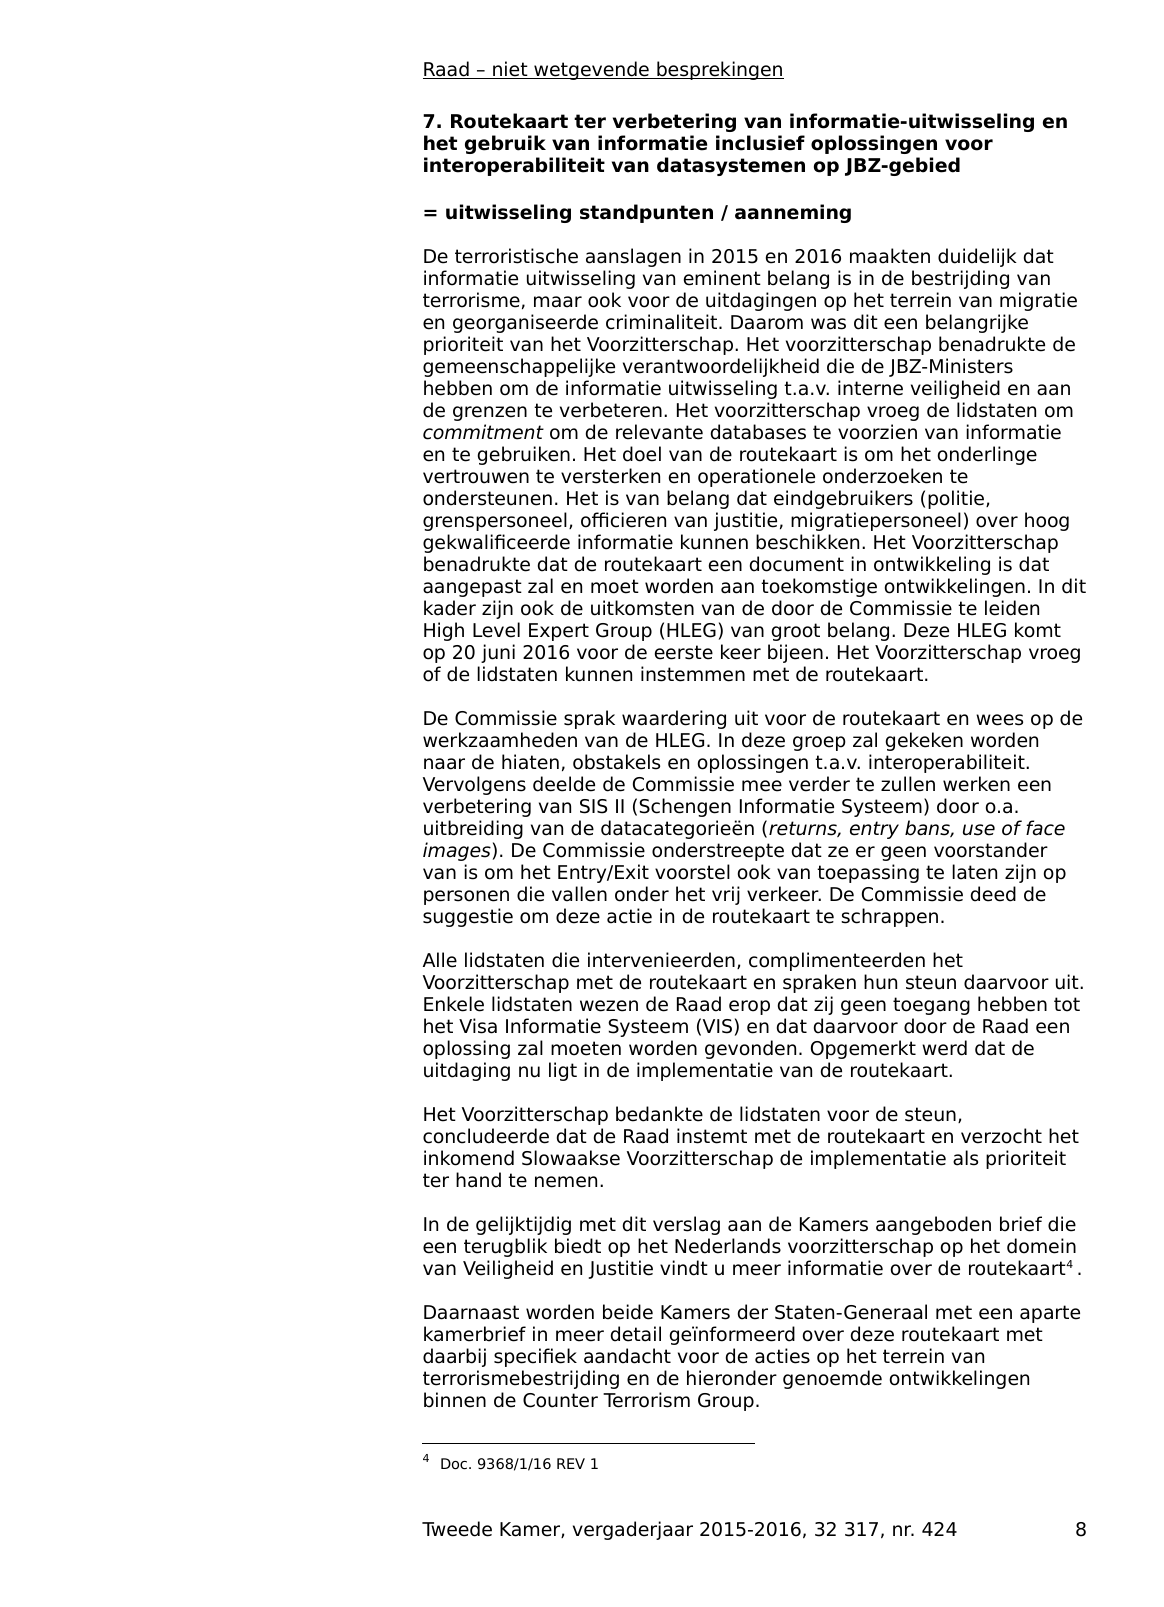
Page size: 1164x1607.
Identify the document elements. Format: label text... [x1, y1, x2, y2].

text Het Voorzitterschap bedankte de lidstaten voor de steun, concludeerde dat de Raad instemt met de routekaart en verzocht het inkomend Slowaakse Voorzitterschap de implementatie als prioriteit ter hand te nemen. [422, 1104, 1087, 1192]
text De Commissie sprak waardering uit voor de routekaart en wees op de werkzaamheden van de HLEG. In deze groep zal gekeken worden naar de hiaten, obstakels en oplossingen t.a.v. interoperabiliteit. Vervolgens deelde de Commissie mee verder te zullen werken een verbetering van SIS II (Schengen Informatie Systeem) door o.a. uitbreiding van de datacategorieën (returns, entry bans, use of face images). De Commissie onderstreepte dat ze er geen voorstander van is om het Entry/Exit voorstel ook van toepassing te laten zijn op personen die vallen onder het vrij verkeer. De Commissie deed de suggestie om deze actie in de routekaart te schrappen. [422, 708, 1087, 928]
subtitle 7. Routekaart ter verbetering van informatie-uitwisseling en het gebruik van informatie inclusief oplossingen voor interoperabiliteit van datasystemen op JBZ-gebied [422, 111, 1087, 177]
text De terroristische aanslagen in 2015 en 2016 maakten duidelijk dat informatie uitwisseling van eminent belang is in de bestrijding van terrorisme, maar ook voor de uitdagingen op het terrein van migratie en georganiseerde criminaliteit. Daarom was dit een belangrijke prioriteit van het Voorzitterschap. Het voorzitterschap benadrukte de gemeenschappelijke verantwoordelijkheid die de JBZ-Ministers hebben om de informatie uitwisseling t.a.v. interne veiligheid en aan de grenzen te verbeteren. Het voorzitterschap vroeg de lidstaten om commitment om de relevante databases te voorzien van informatie en te gebruiken. Het doel van de routekaart is om het onderlinge vertrouwen te versterken en operationele onderzoeken te ondersteunen. Het is van belang dat eindgebruikers (politie, grenspersoneel, officieren van justitie, migratiepersoneel) over hoog gekwalificeerde informatie kunnen beschikken. Het Voorzitterschap benadrukte dat de routekaart een document in ontwikkeling is dat aangepast zal en moet worden aan toekomstige ontwikkelingen. In dit kader zijn ook de uitkomsten van de door de Commissie te leiden High Level Expert Group (HLEG) van groot belang. Deze HLEG komt op 20 juni 2016 voor de eerste keer bijeen. Het Voorzitterschap vroeg of de lidstaten kunnen instemmen met de routekaart. [422, 246, 1087, 686]
text In de gelijktijdig met dit verslag aan de Kamers aangeboden brief die een terugblik biedt op het Nederlands voorzitterschap op het domein van Veiligheid en Justitie vindt u meer informatie over de routekaart. [422, 1214, 1087, 1280]
text Doc. 9368/1/16 REV 1 [422, 1452, 1087, 1474]
subtitle Raad – niet wetgevende besprekingen [422, 59, 1087, 81]
text = uitwisseling standpunten / aanneming [422, 202, 1087, 224]
text Alle lidstaten die intervenieerden, complimenteerden het Voorzitterschap met de routekaart en spraken hun steun daarvoor uit. Enkele lidstaten wezen de Raad erop dat zij geen toegang hebben tot het Visa Informatie Systeem (VIS) en dat daarvoor door de Raad een oplossing zal moeten worden gevonden. Opgemerkt werd dat de uitdaging nu ligt in de implementatie van de routekaart. [422, 950, 1087, 1082]
text Daarnaast worden beide Kamers der Staten-Generaal met een aparte kamerbrief in meer detail geïnformeerd over deze routekaart met daarbij specifiek aandacht voor de acties op het terrein van terrorismebestrijding en de hieronder genoemde ontwikkelingen binnen de Counter Terrorism Group. [422, 1302, 1087, 1412]
